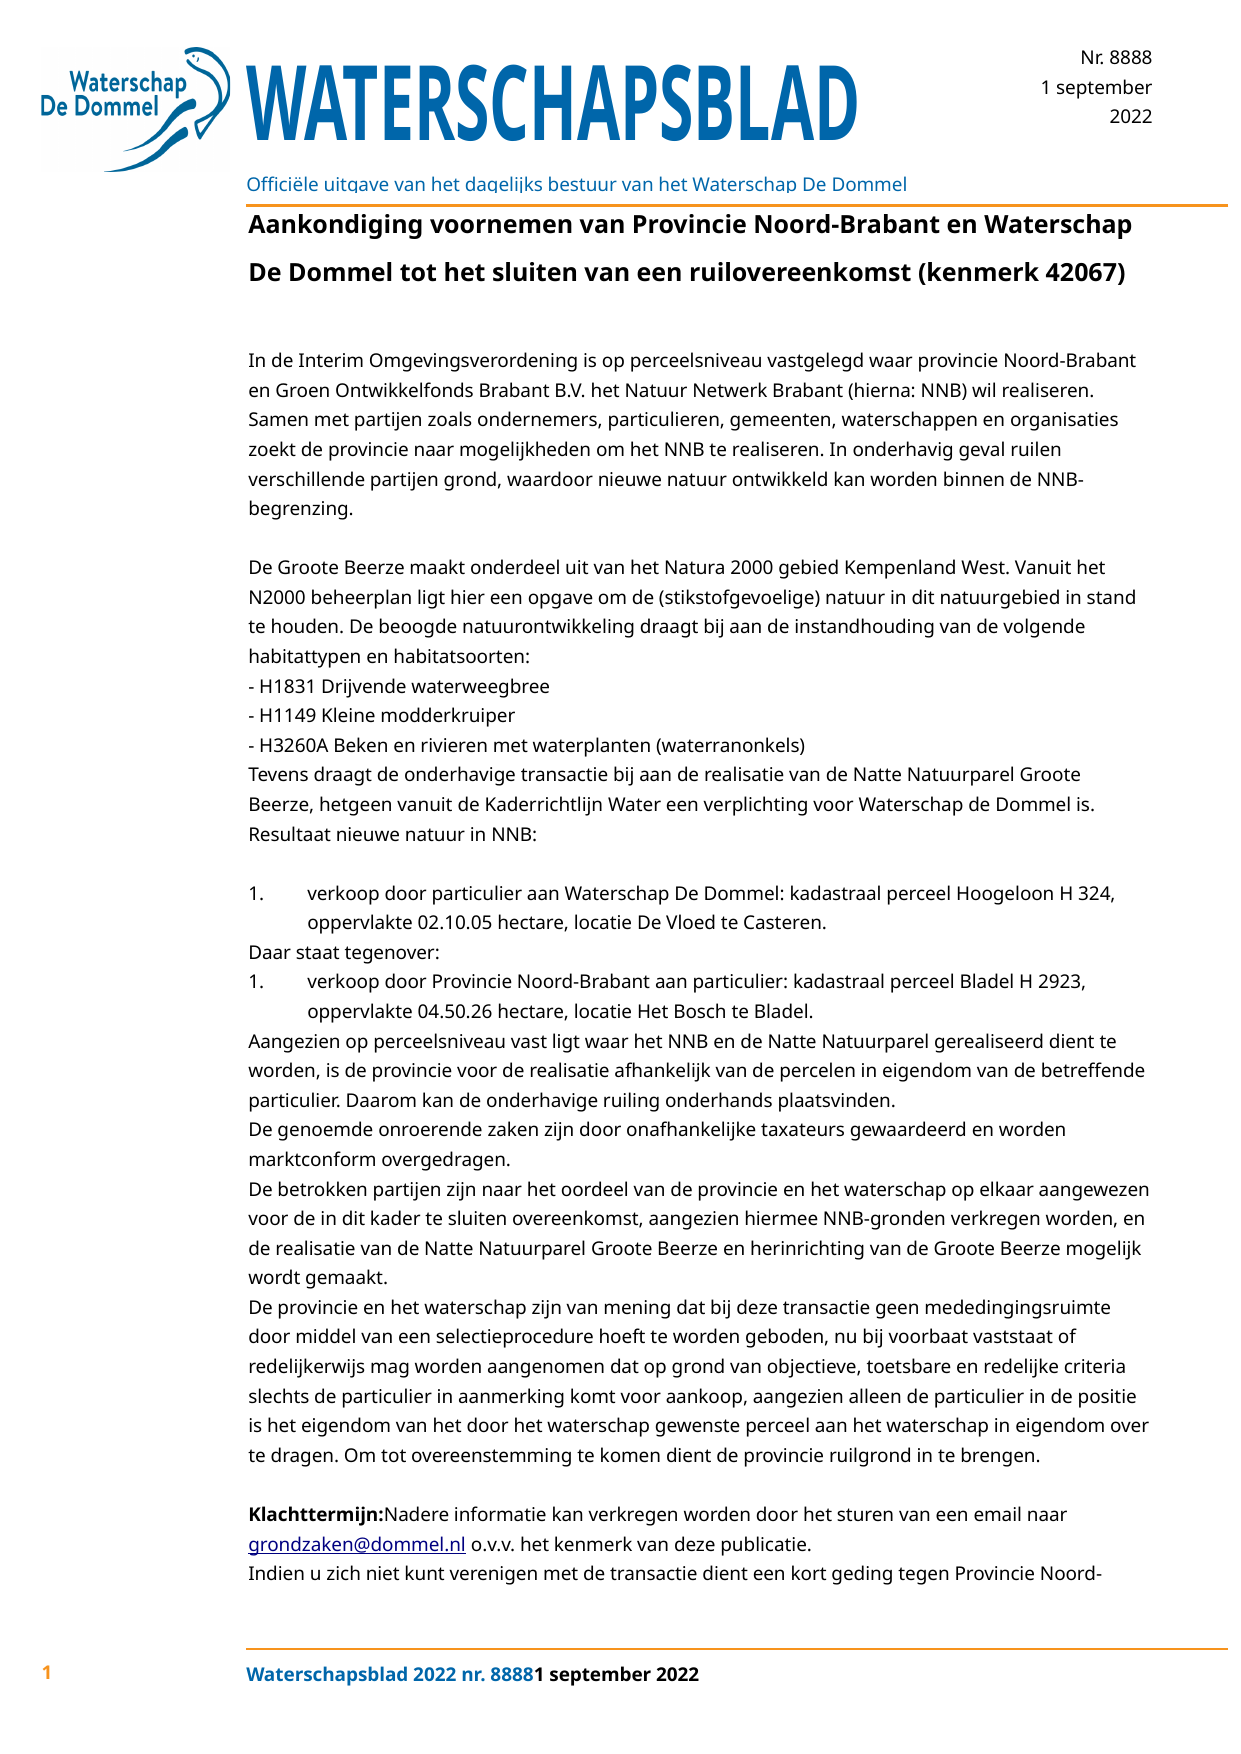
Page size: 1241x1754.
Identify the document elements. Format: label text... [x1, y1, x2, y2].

text - H1149 Kleine modderkruiper [248, 702, 1152, 728]
picture [41, 47, 231, 172]
text - H3260A Beken en rivieren met waterplanten (waterranonkels) [248, 732, 1152, 758]
picture [198, 118, 210, 131]
list verkoop door particulier aan Waterschap De Dommel: kadastraal perceel Hoogeloon H 324, oppervlakte 02.10.05 hectare, locatie De Vloed te Casteren. [248, 880, 1152, 935]
picture [45, 99, 51, 111]
text Daar staat tegenover: [248, 939, 1152, 965]
text Tevens draagt de onderhavige transactie bij aan de realisatie van de Natte Natuurparel Groote Beerze, hetgeen vanuit de Kaderrichtlijn Water een verplichting voor Waterschap de Dommel is. [248, 762, 1152, 817]
text Aankondiging voornemen van Provincie Noord-Brabant en Waterschap De Dommel tot het sluiten van een ruilovereenkomst (kenmerk 42067) [248, 207, 1152, 288]
text De Groote Beerze maakt onderdeel uit van het Natura 2000 gebied Kempenland West. Vanuit het N2000 beheerplan ligt hier een opgave om de (stikstofgevoelige) natuur in dit natuurgebied in stand te houden. De beoogde natuurontwikkeling draagt bij aan de instandhouding van de volgende habitattypen en habitatsoorten: [248, 554, 1152, 669]
text De provincie en het waterschap zijn van mening dat bij deze transactie geen mededingingsruimte door middel van een selectieprocedure hoeft te worden geboden, nu bij voorbaat vaststaat of redelijkerwijs mag worden aangenomen dat op grond van objectieve, toetsbare en redelijke criteria slechts de particulier in aanmerking komt voor aankoop, aangezien alleen de particulier in de positie is het eigendom van het door het waterschap gewenste perceel aan het waterschap in eigendom over te dragen. Om tot overeenstemming te komen dient de provincie ruilgrond in te brengen. [248, 1294, 1152, 1468]
text De betrokken partijen zijn naar het oordeel van de provincie en het waterschap op elkaar aangewezen voor de in dit kader te sluiten overeenkomst, aangezien hiermee NNB-gronden verkregen worden, en de realisatie van de Natte Natuurparel Groote Beerze en herinrichting van de Groote Beerze mogelijk wordt gemaakt. [248, 1176, 1152, 1290]
text De genoemde onroerende zaken zijn door onafhankelijke taxateurs gewaardeerd en worden marktconform overgedragen. [248, 1117, 1152, 1172]
list verkoop door Provincie Noord-Brabant aan particulier: kadastraal perceel Bladel H 2923, oppervlakte 04.50.26 hectare, locatie Het Bosch te Bladel. [248, 969, 1152, 1024]
text Resultaat nieuwe natuur in NNB: [248, 821, 1152, 847]
picture [204, 47, 231, 76]
text - H1831 Drijvende waterweegbree [248, 673, 1152, 699]
text In de Interim Omgevingsverordening is op perceelsniveau vastgelegd waar provincie Noord-Brabant en Groen Ontwikkelfonds Brabant B.V. het Natuur Netwerk Brabant (hierna: NNB) wil realiseren. Samen met partijen zoals ondernemers, particulieren, gemeenten, waterschappen en organisaties zoekt de provincie naar mogelijkheden om het NNB te realiseren. In onderhavig geval ruilen verschillende partijen grond, waardoor nieuwe natuur ontwikkeld kan worden binnen de NNB-begrenzing. [248, 347, 1152, 521]
text Klachttermijn:Nadere informatie kan verkregen worden door het sturen van een email naar grondzaken@dommel.nl o.v.v. het kenmerk van deze publicatie. [248, 1501, 1152, 1557]
text Aangezien op perceelsniveau vast ligt waar het NNB en de Natte Natuurparel gerealiseerd dient te worden, is de provincie voor de realisatie afhankelijk van de percelen in eigendom van de betreffende particulier. Daarom kan de onderhavige ruiling onderhands plaatsvinden. [248, 1028, 1152, 1113]
text Indien u zich niet kunt verenigen met de transactie dient een kort geding tegen Provincie Noord- [248, 1560, 1152, 1586]
